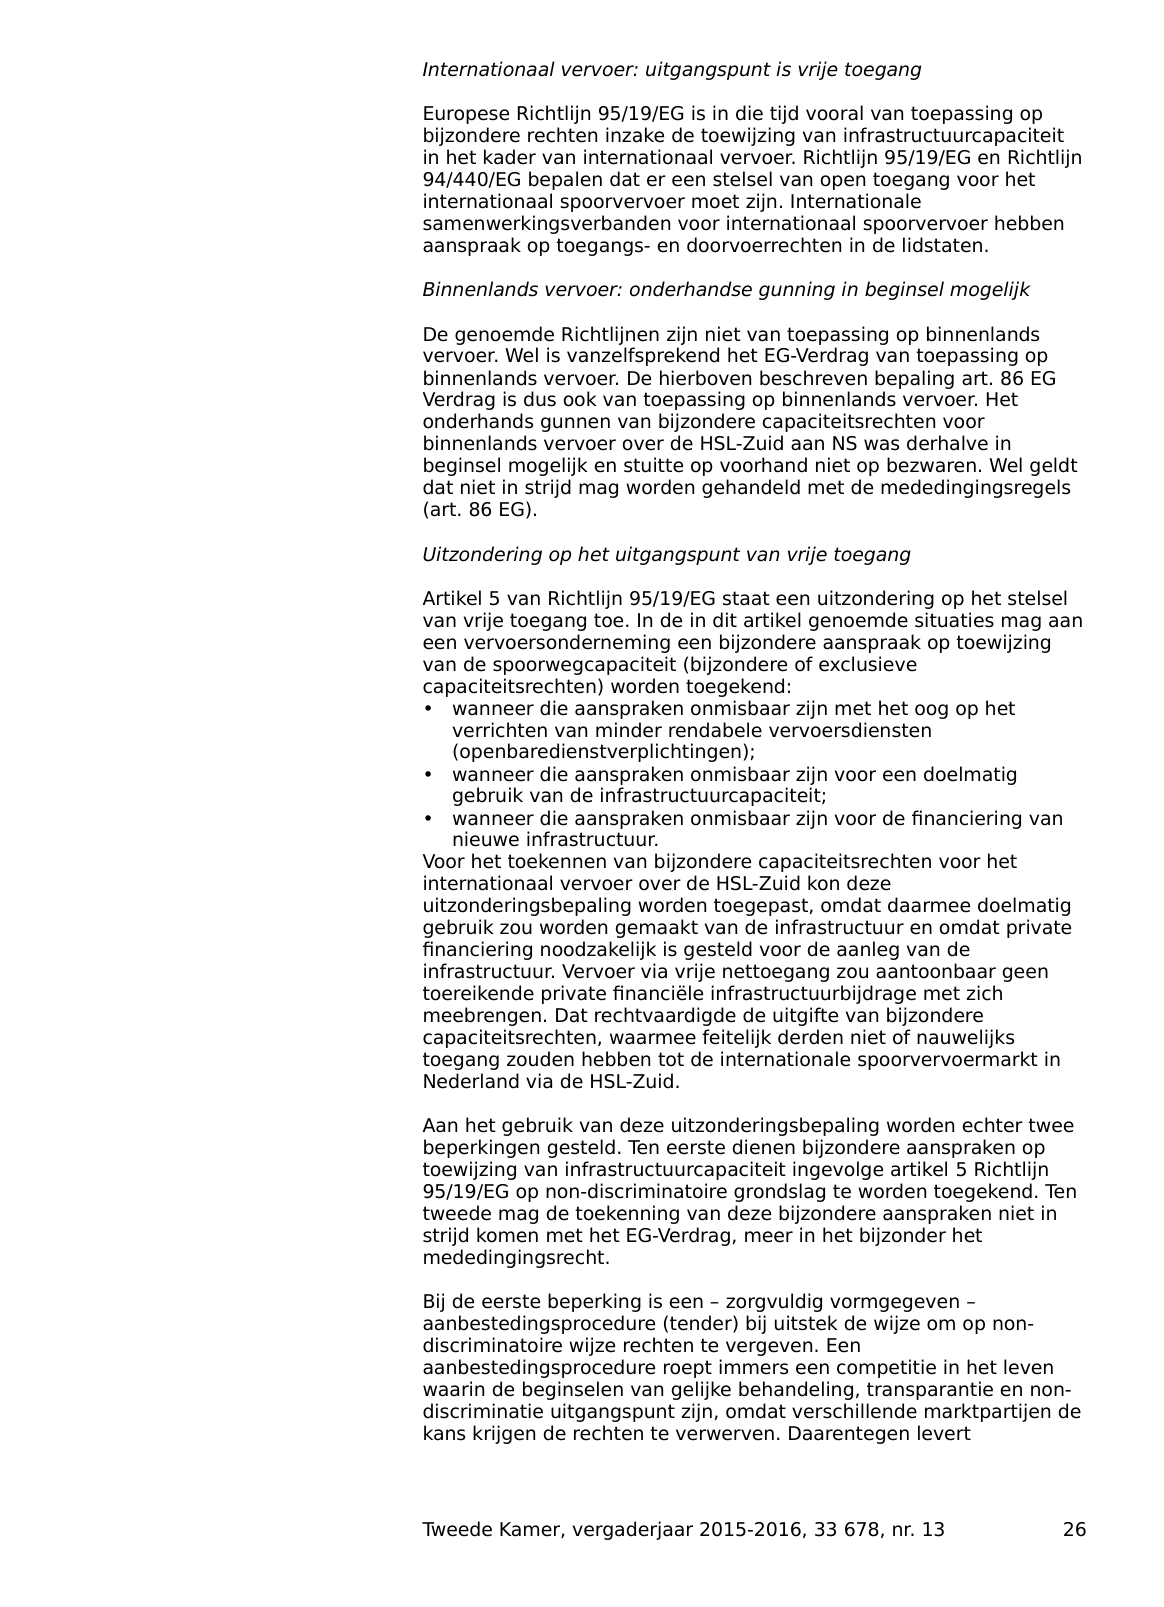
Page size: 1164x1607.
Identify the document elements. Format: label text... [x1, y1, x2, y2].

text De genoemde Richtlijnen zijn niet van toepassing op binnenlands vervoer. Wel is vanzelfsprekend het EG-Verdrag van toepassing op binnenlands vervoer. De hierboven beschreven bepaling art. 86 EG Verdrag is dus ook van toepassing op binnenlands vervoer. Het onderhands gunnen van bijzondere capaciteitsrechten voor binnenlands vervoer over de HSL-Zuid aan NS was derhalve in beginsel mogelijk en stuitte op voorhand niet op bezwaren. Wel geldt dat niet in strijd mag worden gehandeld met de mededingingsregels (art. 86 EG). [422, 323, 1087, 521]
text Bij de eerste beperking is een – zorgvuldig vormgegeven – aanbestedingsprocedure (tender) bij uitstek de wijze om op non-discriminatoire wijze rechten te vergeven. Een aanbestedingsprocedure roept immers een competitie in het leven waarin de beginselen van gelijke behandeling, transparantie en non-discriminatie uitgangspunt zijn, omdat verschillende marktpartijen de kans krijgen de rechten te verwerven. Daarentegen levert [422, 1291, 1087, 1445]
text Voor het toekennen van bijzondere capaciteitsrechten voor het internationaal vervoer over de HSL-Zuid kon deze uitzonderingsbepaling worden toegepast, omdat daarmee doelmatig gebruik zou worden gemaakt van de infrastructuur en omdat private financiering noodzakelijk is gesteld voor de aanleg van de infrastructuur. Vervoer via vrije nettoegang zou aantoonbaar geen toereikende private financiële infrastructuurbijdrage met zich meebrengen. Dat rechtvaardigde de uitgifte van bijzondere capaciteitsrechten, waarmee feitelijk derden niet of nauwelijks toegang zouden hebben tot de internationale spoorvervoermarkt in Nederland via de HSL-Zuid. [422, 851, 1087, 1093]
subtitle Internationaal vervoer: uitgangspunt is vrije toegang [422, 59, 1087, 81]
text • wanneer die aanspraken onmisbaar zijn voor een doelmatig gebruik van de infrastructuurcapaciteit; [422, 763, 1087, 807]
subtitle Uitzondering op het uitgangspunt van vrije toegang [422, 543, 1087, 565]
text Artikel 5 van Richtlijn 95/19/EG staat een uitzondering op het stelsel van vrije toegang toe. In de in dit artikel genoemde situaties mag aan een vervoersonderneming een bijzondere aanspraak op toewijzing van de spoorwegcapaciteit (bijzondere of exclusieve capaciteitsrechten) worden toegekend: [422, 588, 1087, 697]
text • wanneer die aanspraken onmisbaar zijn voor de financiering van nieuwe infrastructuur. [422, 807, 1087, 851]
text • wanneer die aanspraken onmisbaar zijn met het oog op het verrichten van minder rendabele vervoersdiensten (openbaredienstverplichtingen); [422, 697, 1087, 763]
text Aan het gebruik van deze uitzonderingsbepaling worden echter twee beperkingen gesteld. Ten eerste dienen bijzondere aanspraken op toewijzing van infrastructuurcapaciteit ingevolge artikel 5 Richtlijn 95/19/EG op non-discriminatoire grondslag te worden toegekend. Ten tweede mag de toekenning van deze bijzondere aanspraken niet in strijd komen met het EG-Verdrag, meer in het bijzonder het mededingingsrecht. [422, 1115, 1087, 1269]
text Europese Richtlijn 95/19/EG is in die tijd vooral van toepassing op bijzondere rechten inzake de toewijzing van infrastructuurcapaciteit in het kader van internationaal vervoer. Richtlijn 95/19/EG en Richtlijn 94/440/EG bepalen dat er een stelsel van open toegang voor het internationaal spoorvervoer moet zijn. Internationale samenwerkingsverbanden voor internationaal spoorvervoer hebben aanspraak op toegangs- en doorvoerrechten in de lidstaten. [422, 103, 1087, 257]
subtitle Binnenlands vervoer: onderhandse gunning in beginsel mogelijk [422, 279, 1087, 301]
